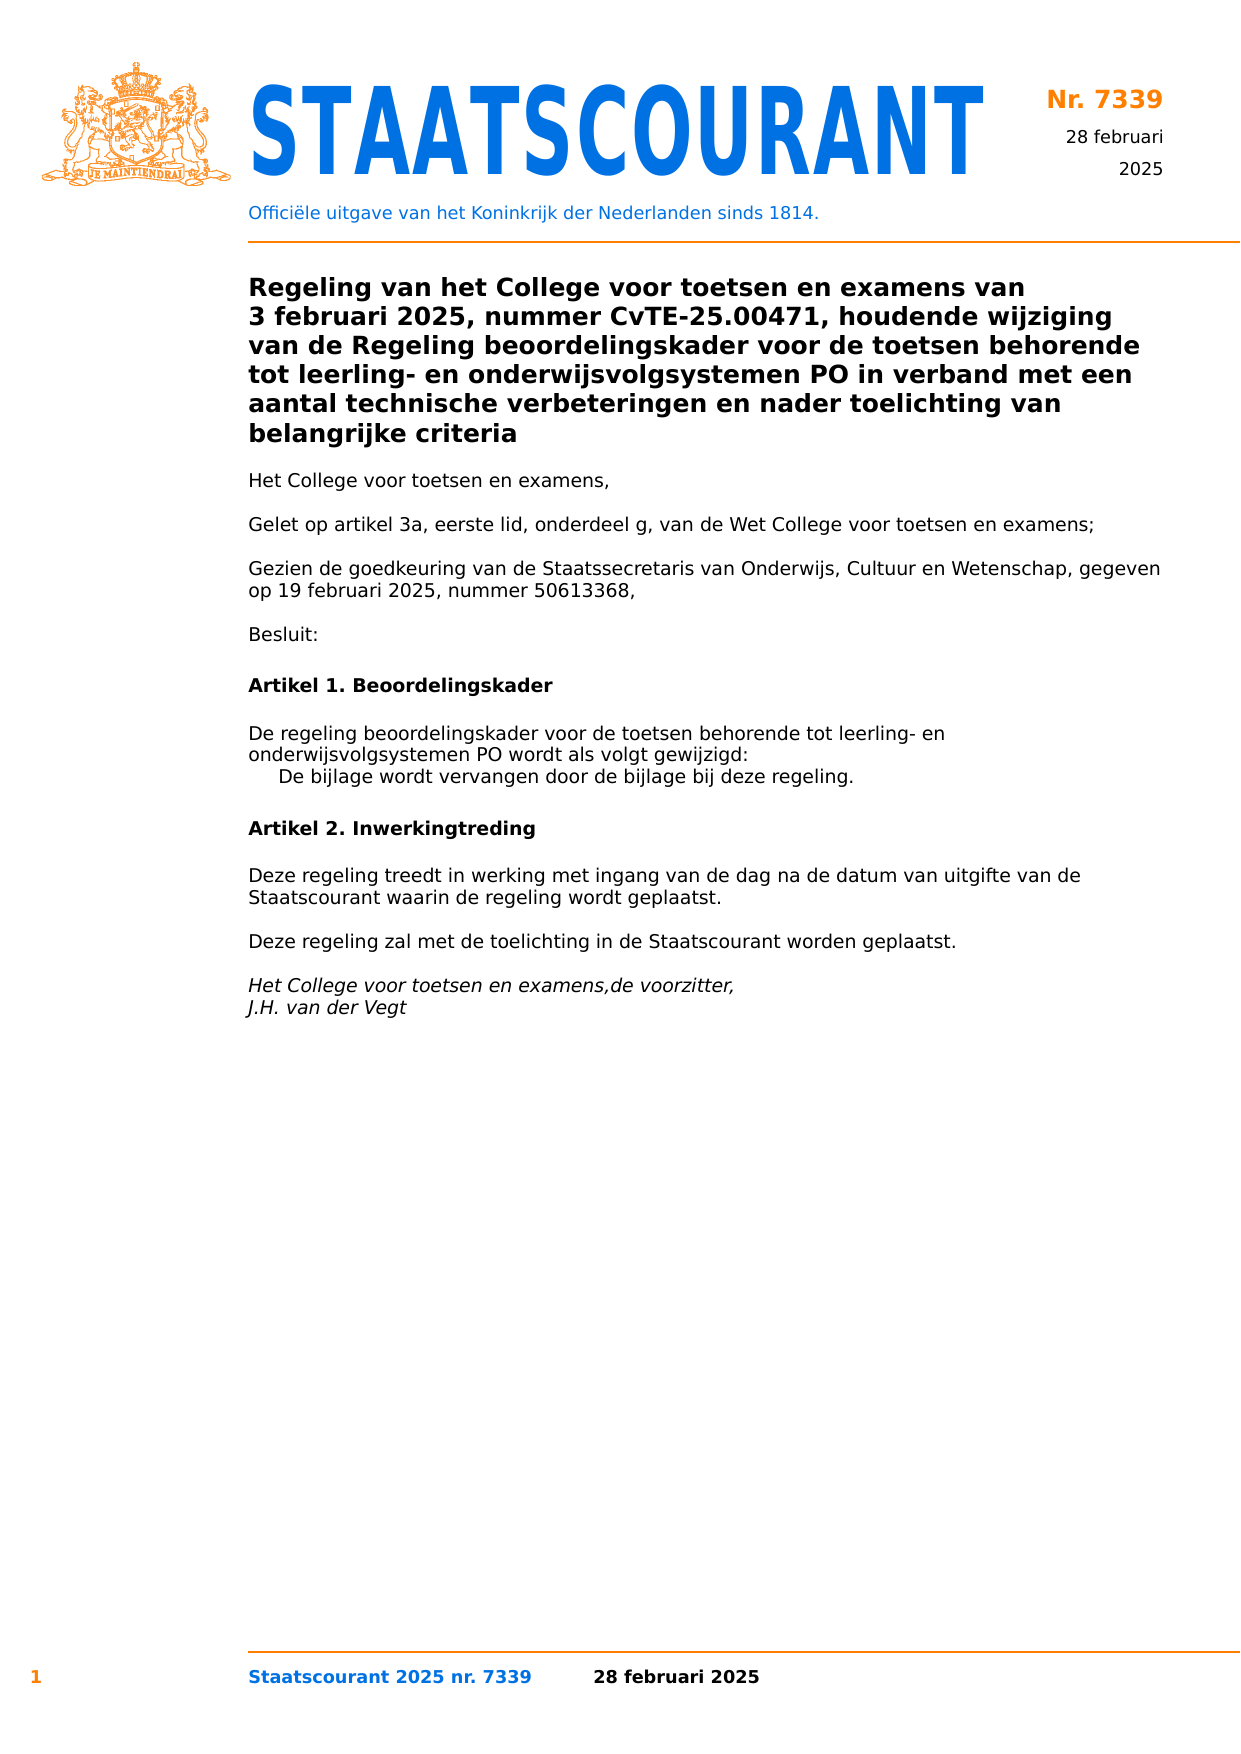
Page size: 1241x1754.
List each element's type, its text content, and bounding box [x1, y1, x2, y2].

subtitle Artikel 1. Beoordelingskader [248, 675, 1163, 697]
text Deze regeling zal met de toelichting in de Staatscourant worden geplaatst. [248, 931, 1163, 953]
text Besluit: [248, 623, 1163, 645]
table_header Nr. 7339 [998, 62, 1240, 121]
table_header [25, 62, 248, 241]
table_cell 28 februari [998, 121, 1240, 153]
subtitle Regeling van het College voor toetsen en examens van 3 februari 2025, nummer CvTE-25.00471, houdende wijziging van de Regeling beoordelingskader voor de toetsen behorende tot leerling- en onderwijsvolgsystemen PO in verband met een aantal technische verbeteringen en nader toelichting van belangrijke criteria [248, 273, 1163, 448]
text De bijlage wordt vervangen door de bijlage bij deze regeling. [278, 766, 1163, 788]
picture [41, 62, 231, 186]
text De regeling beoordelingskader voor de toetsen behorende tot leerling- en onderwijsvolgsystemen PO wordt als volgt gewijzigd: [248, 722, 1163, 766]
text Gezien de goedkeuring van de Staatssecretaris van Onderwijs, Cultuur en Wetenschap, gegeven op 19 februari 2025, nummer 50613368, [248, 558, 1163, 602]
table_cell Officiële uitgave van het Koninkrijk der Nederlanden sinds 1814. [248, 203, 1240, 241]
subtitle Artikel 2. Inwerkingtreding [248, 818, 1163, 840]
text Deze regeling treedt in werking met ingang van de dag na de datum van uitgifte van de Staatscourant waarin de regeling wordt geplaatst. [248, 865, 1163, 909]
table_header STAATSCOURANT [248, 62, 998, 203]
text Het College voor toetsen en examens, [248, 470, 1163, 492]
text Het College voor toetsen en examens,de voorzitter, J.H. van der Vegt [248, 975, 1163, 1019]
text Gelet op artikel 3a, eerste lid, onderdeel g, van de Wet College voor toetsen en examens; [248, 514, 1163, 536]
table_cell 2025 [998, 153, 1240, 203]
